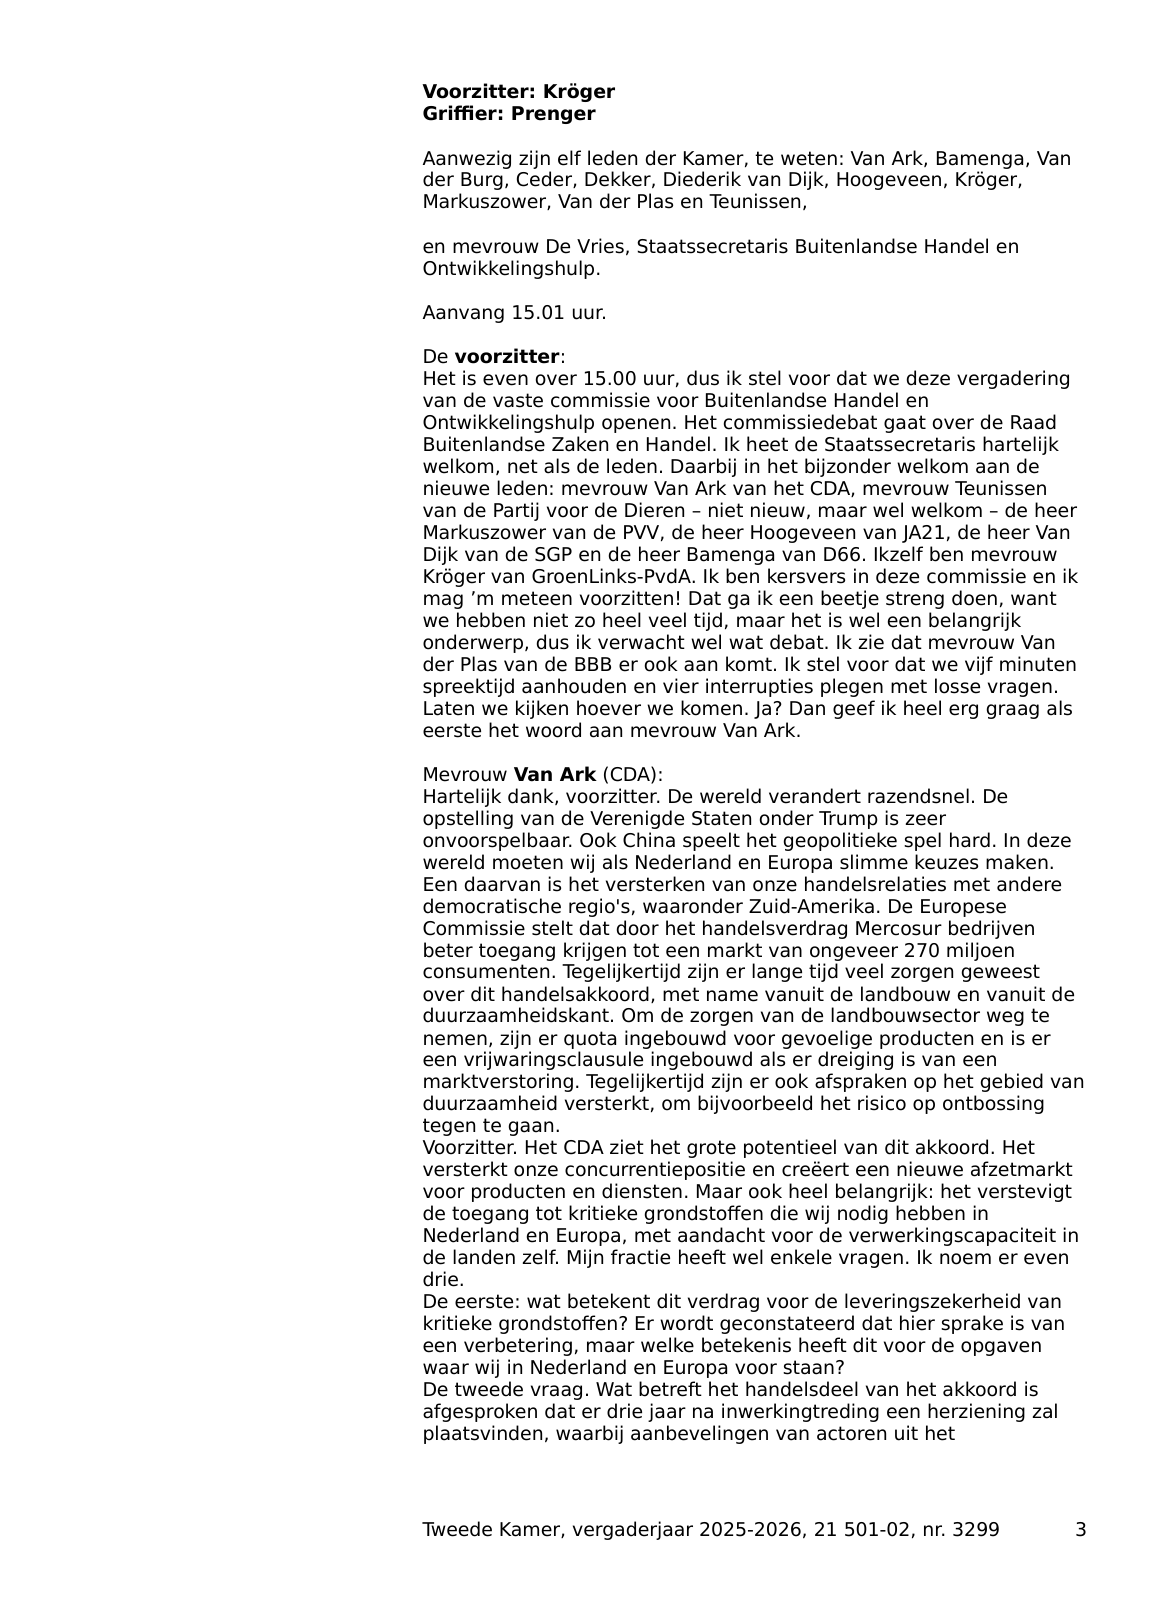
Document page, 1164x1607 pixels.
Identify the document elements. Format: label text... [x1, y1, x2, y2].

text Mevrouw Van Ark (CDA): [422, 764, 1087, 786]
text Voorzitter. Het CDA ziet het grote potentieel van dit akkoord. Het versterkt onze concurrentiepositie en creëert een nieuwe afzetmarkt voor producten en diensten. Maar ook heel belangrijk: het verstevigt de toegang tot kritieke grondstoffen die wij nodig hebben in Nederland en Europa, met aandacht voor de verwerkingscapaciteit in de landen zelf. Mijn fractie heeft wel enkele vragen. Ik noem er even drie. [422, 1137, 1087, 1291]
text Aanvang 15.01 uur. [422, 302, 1087, 324]
text Voorzitter: Kröger [422, 81, 1087, 103]
text Griffier: Prenger [422, 103, 1087, 125]
text Aanwezig zijn elf leden der Kamer, te weten: Van Ark, Bamenga, Van der Burg, Ceder, Dekker, Diederik van Dijk, Hoogeveen, Kröger, Markuszower, Van der Plas en Teunissen, [422, 147, 1087, 213]
text Het is even over 15.00 uur, dus ik stel voor dat we deze vergadering van de vaste commissie voor Buitenlandse Handel en Ontwikkelingshulp openen. Het commissiedebat gaat over de Raad Buitenlandse Zaken en Handel. Ik heet de Staatssecretaris hartelijk welkom, net als de leden. Daarbij in het bijzonder welkom aan de nieuwe leden: mevrouw Van Ark van het CDA, mevrouw Teunissen van de Partij voor de Dieren – niet nieuw, maar wel welkom – de heer Markuszower van de PVV, de heer Hoogeveen van JA21, de heer Van Dijk van de SGP en de heer Bamenga van D66. Ikzelf ben mevrouw Kröger van GroenLinks-PvdA. Ik ben kersvers in deze commissie en ik mag ’m meteen voorzitten! Dat ga ik een beetje streng doen, want we hebben niet zo heel veel tijd, maar het is wel een belangrijk onderwerp, dus ik verwacht wel wat debat. Ik zie dat mevrouw Van der Plas van de BBB er ook aan komt. Ik stel voor dat we vijf minuten spreektijd aanhouden en vier interrupties plegen met losse vragen. Laten we kijken hoever we komen. Ja? Dan geef ik heel erg graag als eerste het woord aan mevrouw Van Ark. [422, 368, 1087, 741]
text en mevrouw De Vries, Staatssecretaris Buitenlandse Handel en Ontwikkelingshulp. [422, 236, 1087, 279]
text De eerste: wat betekent dit verdrag voor de leveringszekerheid van kritieke grondstoffen? Er wordt geconstateerd dat hier sprake is van een verbetering, maar welke betekenis heeft dit voor de opgaven waar wij in Nederland en Europa voor staan? [422, 1291, 1087, 1379]
text De voorzitter: [422, 346, 1087, 368]
text De tweede vraag. Wat betreft het handelsdeel van het akkoord is afgesproken dat er drie jaar na inwerkingtreding een herziening zal plaatsvinden, waarbij aanbevelingen van actoren uit het [422, 1379, 1087, 1445]
text Hartelijk dank, voorzitter. De wereld verandert razendsnel. De opstelling van de Verenigde Staten onder Trump is zeer onvoorspelbaar. Ook China speelt het geopolitieke spel hard. In deze wereld moeten wij als Nederland en Europa slimme keuzes maken. Een daarvan is het versterken van onze handelsrelaties met andere democratische regio's, waaronder Zuid-Amerika. De Europese Commissie stelt dat door het handelsverdrag Mercosur bedrijven beter toegang krijgen tot een markt van ongeveer 270 miljoen consumenten. Tegelijkertijd zijn er lange tijd veel zorgen geweest over dit handelsakkoord, met name vanuit de landbouw en vanuit de duurzaamheidskant. Om de zorgen van de landbouwsector weg te nemen, zijn er quota ingebouwd voor gevoelige producten en is er een vrijwaringsclausule ingebouwd als er dreiging is van een marktverstoring. Tegelijkertijd zijn er ook afspraken op het gebied van duurzaamheid versterkt, om bijvoorbeeld het risico op ontbossing tegen te gaan. [422, 786, 1087, 1137]
